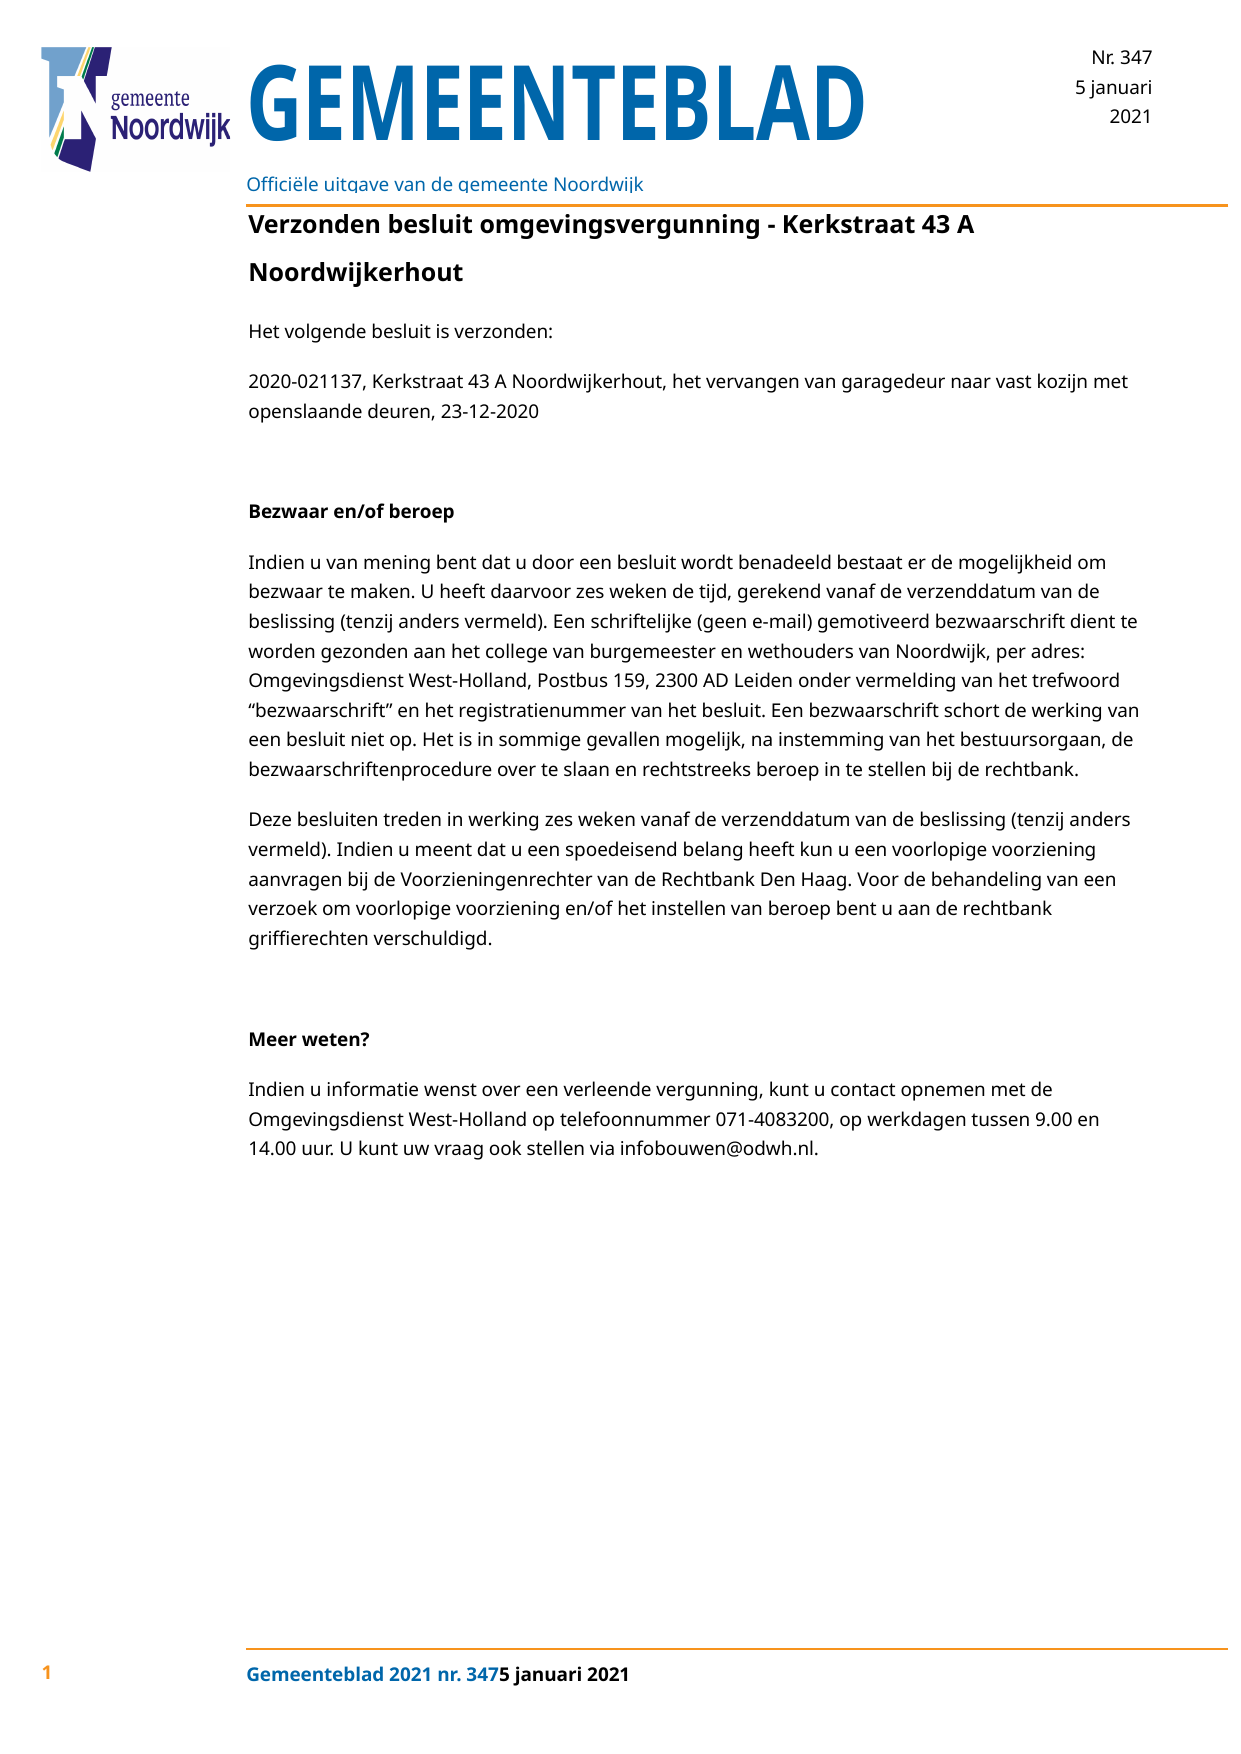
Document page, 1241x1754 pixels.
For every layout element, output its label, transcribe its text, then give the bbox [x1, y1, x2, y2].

text Verzonden besluit omgevingsvergunning - Kerkstraat 43 A Noordwijkerhout [248, 207, 1152, 288]
text Het volgende besluit is verzonden: [248, 318, 1152, 344]
text 2020-021137, Kerkstraat 43 A Noordwijkerhout, het vervangen van garagedeur naar vast kozijn met openslaande deuren, 23-12-2020 [248, 368, 1152, 424]
text Meer weten? [248, 1026, 1152, 1052]
text Indien u van mening bent dat u door een besluit wordt benadeeld bestaat er de mogelijkheid om bezwaar te maken. U heeft daarvoor zes weken de tijd, gerekend vanaf de verzenddatum van de beslissing (tenzij anders vermeld). Een schriftelijke (geen e-mail) gemotiveerd bezwaarschrift dient te worden gezonden aan het college van burgemeester en wethouders van Noordwijk, per adres: Omgevingsdienst West-Holland, Postbus 159, 2300 AD Leiden onder vermelding van het trefwoord “bezwaarschrift” en het registratienummer van het besluit. Een bezwaarschrift schort de werking van een besluit niet op. Het is in sommige gevallen mogelijk, na instemming van het bestuursorgaan, de bezwaarschriftenprocedure over te slaan en rechtstreeks beroep in te stellen bij de rechtbank. [248, 549, 1152, 782]
text Indien u informatie wenst over een verleende vergunning, kunt u contact opnemen met de Omgevingsdienst West-Holland op telefoonnummer 071-4083200, op werkdagen tussen 9.00 en 14.00 uur. U kunt uw vraag ook stellen via infobouwen@odwh.nl. [248, 1076, 1152, 1161]
picture [41, 47, 231, 172]
text Deze besluiten treden in werking zes weken vanaf de verzenddatum van de beslissing (tenzij anders vermeld). Indien u meent dat u een spoedeisend belang heeft kun u een voorlopige voorziening aanvragen bij de Voorzieningenrechter van de Rechtbank Den Haag. Voor de behandeling van een verzoek om voorlopige voorziening en/of het instellen van beroep bent u aan de rechtbank griffierechten verschuldigd. [248, 807, 1152, 951]
text Bezwaar en/of beroep [248, 499, 1152, 524]
